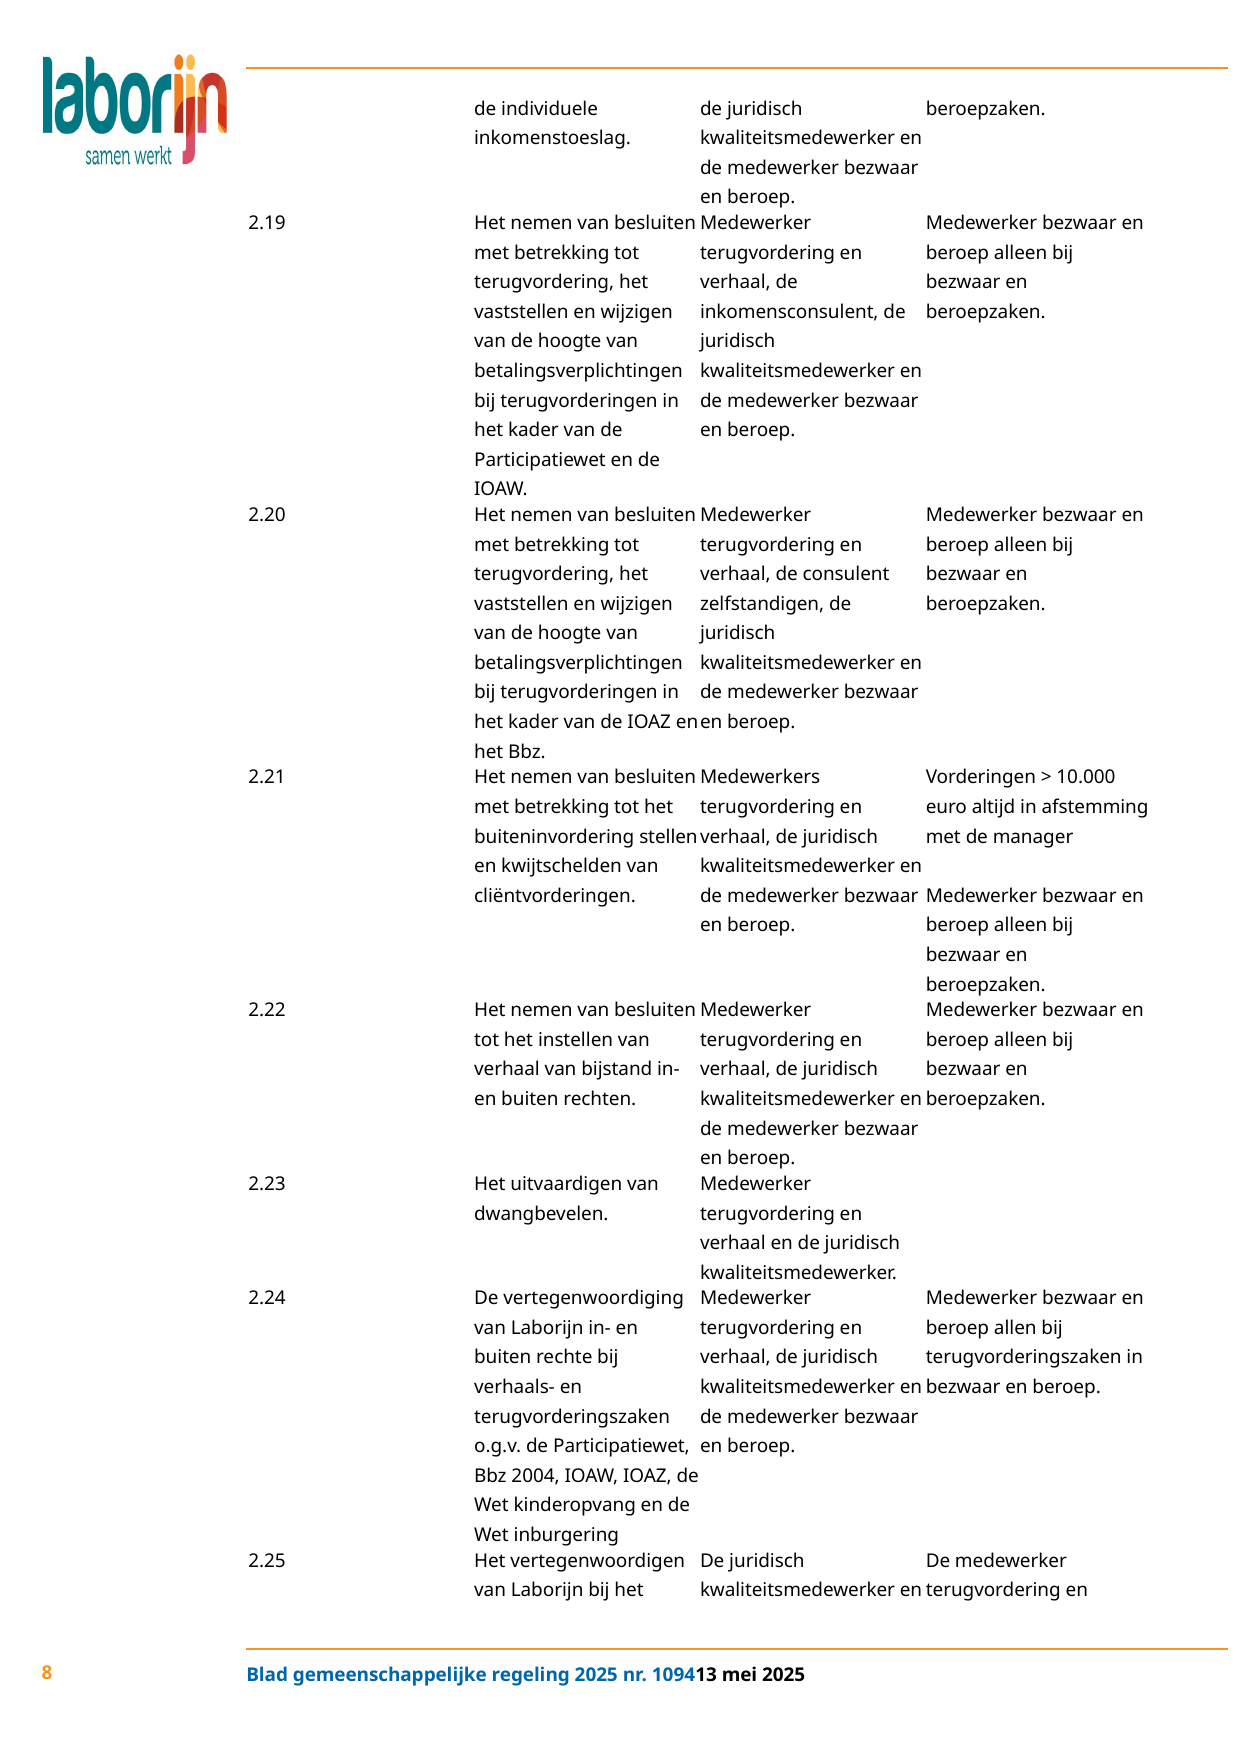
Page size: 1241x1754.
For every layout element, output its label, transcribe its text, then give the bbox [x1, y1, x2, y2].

table_cell Medewerker terugvordering en verhaal, de juridisch kwaliteitsmedewerker en de medewerker bezwaar en beroep. [700, 1285, 926, 1547]
table_cell 2.24 [248, 1285, 474, 1547]
table_cell Medewerker terugvordering en verhaal, de juridisch kwaliteitsmedewerker en de medewerker bezwaar en beroep. [700, 996, 926, 1170]
table_cell [926, 1170, 1152, 1284]
table_cell Medewerker bezwaar en beroep alleen bij bezwaar en beroepzaken. [926, 501, 1152, 764]
picture [41, 47, 231, 172]
table_cell Medewerker terugvordering en verhaal, de consulent zelfstandigen, de juridisch kwaliteitsmedewerker en de medewerker bezwaar en beroep. [700, 501, 926, 764]
table_cell 2.21 [248, 764, 474, 996]
table_cell [248, 95, 474, 209]
table_cell Het nemen van besluiten met betrekking tot terugvordering, het vaststellen en wijzigen van de hoogte van betalingsverplichtingen bij terugvorderingen in het kader van de Participatiewet en de IOAW. [474, 209, 700, 501]
table_cell Het nemen van besluiten met betrekking tot terugvordering, het vaststellen en wijzigen van de hoogte van betalingsverplichtingen bij terugvorderingen in het kader van de IOAZ en het Bbz. [474, 501, 700, 764]
table_cell Medewerker terugvordering en verhaal, de inkomensconsulent, de juridisch kwaliteitsmedewerker en de medewerker bezwaar en beroep. [700, 209, 926, 501]
table_cell Medewerkers terugvordering en verhaal, de juridisch kwaliteitsmedewerker en de medewerker bezwaar en beroep. [700, 764, 926, 996]
table_cell De medewerker terugvordering en [926, 1547, 1152, 1602]
table_cell Vorderingen > 10.000 euro altijd in afstemming met de manager Medewerker bezwaar en beroep alleen bij bezwaar en beroepzaken. [926, 764, 1152, 996]
table_cell Het uitvaardigen van dwangbevelen. [474, 1170, 700, 1284]
table_cell Het nemen van besluiten met betrekking tot het buiteninvordering stellen en kwijtschelden van cliëntvorderingen. [474, 764, 700, 996]
table_cell 2.19 [248, 209, 474, 501]
table_cell 2.23 [248, 1170, 474, 1284]
table_cell de individuele inkomenstoeslag. [474, 95, 700, 209]
table_cell De vertegenwoordiging van Laborijn in- en buiten rechte bij verhaals- en terugvorderingszaken o.g.v. de Participatiewet, Bbz 2004, IOAW, IOAZ, de Wet kinderopvang en de Wet inburgering [474, 1285, 700, 1547]
table_cell Medewerker bezwaar en beroep alleen bij bezwaar en beroepzaken. [926, 996, 1152, 1170]
table_cell beroepzaken. [926, 95, 1152, 209]
table_cell De juridisch kwaliteitsmedewerker en [700, 1547, 926, 1602]
table_cell 2.22 [248, 996, 474, 1170]
table_cell Het vertegenwoordigen van Laborijn bij het [474, 1547, 700, 1602]
table_cell 2.20 [248, 501, 474, 764]
table_cell Medewerker bezwaar en beroep alleen bij bezwaar en beroepzaken. [926, 209, 1152, 501]
table_cell Medewerker bezwaar en beroep allen bij terugvorderingszaken in bezwaar en beroep. [926, 1285, 1152, 1547]
table_cell 2.25 [248, 1547, 474, 1602]
table_cell de juridisch kwaliteitsmedewerker en de medewerker bezwaar en beroep. [700, 95, 926, 209]
table_cell Het nemen van besluiten tot het instellen van verhaal van bijstand in- en buiten rechten. [474, 996, 700, 1170]
table_cell Medewerker terugvordering en verhaal en de juridisch kwaliteitsmedewerker. [700, 1170, 926, 1284]
